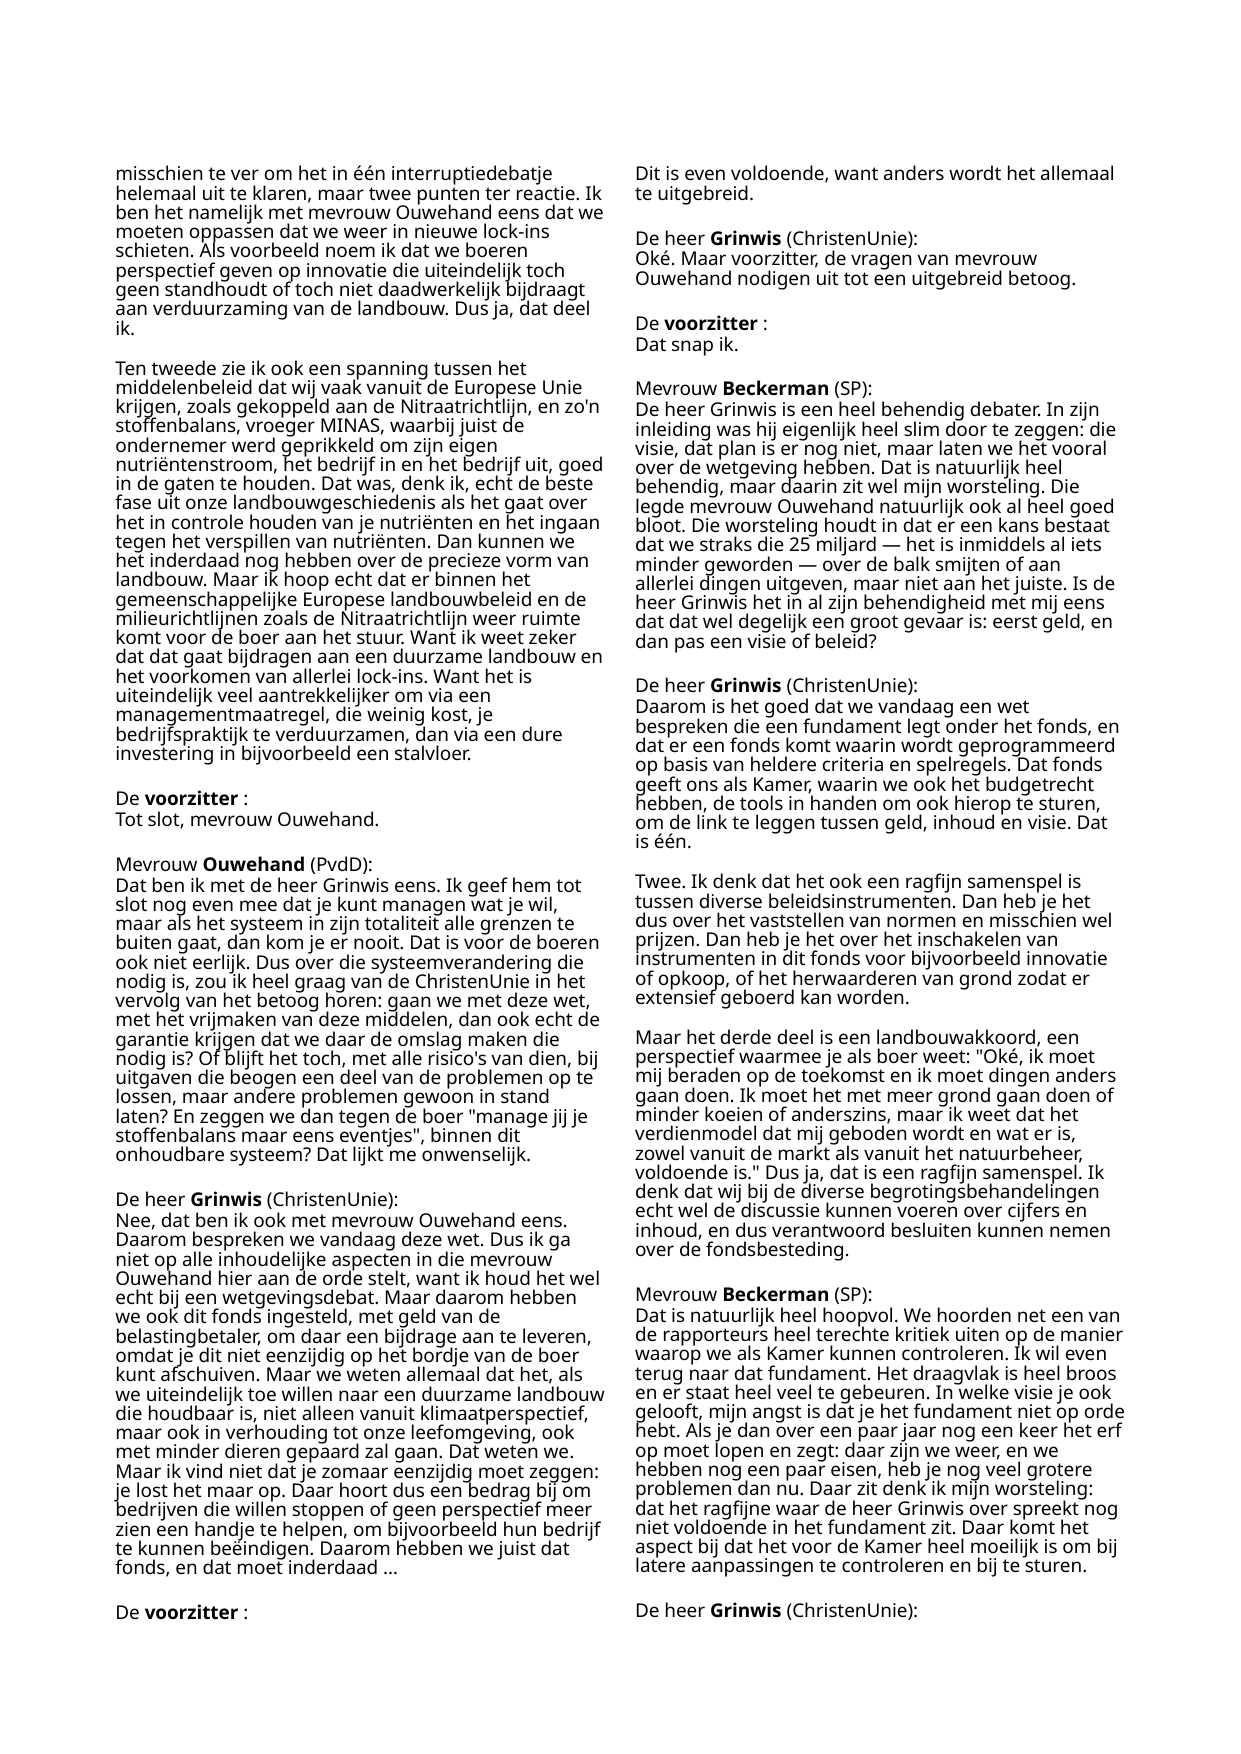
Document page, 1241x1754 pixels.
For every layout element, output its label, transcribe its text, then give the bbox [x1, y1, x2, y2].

text De heer Grinwis is een heel behendig debater. In zijn inleiding was hij eigenlijk heel slim door te zeggen: die visie, dat plan is er nog niet, maar laten we het vooral over de wetgeving hebben. Dat is natuurlijk heel behendig, maar daarin zit wel mijn worsteling. Die legde mevrouw Ouwehand natuurlijk ook al heel goed bloot. Die worsteling houdt in dat er een kans bestaat dat we straks die 25 miljard — het is inmiddels al iets minder geworden — over de balk smijten of aan allerlei dingen uitgeven, maar niet aan het juiste. Is de heer Grinwis het in al zijn behendigheid met mij eens dat dat wel degelijk een groot gevaar is: eerst geld, en dan pas een visie of beleid? [635, 401, 1125, 652]
text Tot slot, mevrouw Ouwehand. [115, 811, 605, 830]
text Mevrouw Beckerman (SP): [635, 1281, 1125, 1307]
text De heer Grinwis (ChristenUnie): [635, 1597, 1125, 1623]
text Dat ben ik met de heer Grinwis eens. Ik geef hem tot slot nog even mee dat je kunt managen wat je wil, maar als het systeem in zijn totaliteit alle grenzen te buiten gaat, dan kom je er nooit. Dat is voor de boeren ook niet eerlijk. Dus over die systeemverandering die nodig is, zou ik heel graag van de ChristenUnie in het vervolg van het betoog horen: gaan we met deze wet, met het vrijmaken van deze middelen, dan ook echt de garantie krijgen dat we daar de omslag maken die nodig is? Of blijft het toch, met alle risico's van dien, bij uitgaven die beogen een deel van de problemen op te lossen, maar andere problemen gewoon in stand laten? En zeggen we dan tegen de boer "manage jij je stoffenbalans maar eens eventjes", binnen dit onhoudbare systeem? Dat lijkt me onwenselijk. [115, 877, 605, 1166]
text De heer Grinwis (ChristenUnie): [635, 225, 1125, 250]
text De heer Grinwis (ChristenUnie): [115, 1186, 605, 1212]
text Maar het derde deel is een landbouwakkoord, een perspectief waarmee je als boer weet: "Oké, ik moet mij beraden op de toekomst en ik moet dingen anders gaan doen. Ik moet het met meer grond gaan doen of minder koeien of anderszins, maar ik weet dat het verdienmodel dat mij geboden wordt en wat er is, zowel vanuit de markt als vanuit het natuurbeheer, voldoende is." Dus ja, dat is een ragfijn samenspel. Ik denk dat wij bij de diverse begrotingsbehandelingen echt wel de discussie kunnen voeren over cijfers en inhoud, en dus verantwoord besluiten kunnen nemen over de fondsbesteding. [635, 1029, 1125, 1260]
text De voorzitter : [115, 785, 605, 811]
text De heer Grinwis (ChristenUnie): [635, 673, 1125, 698]
text Dat snap ik. [635, 336, 1125, 355]
text Daarom is het goed dat we vandaag een wet bespreken die een fundament legt onder het fonds, en dat er een fonds komt waarin wordt geprogrammeerd op basis van heldere criteria en spelregels. Dat fonds geeft ons als Kamer, waarin we ook het budgetrecht hebben, de tools in handen om ook hierop te sturen, om de link te leggen tussen geld, inhoud en visie. Dat is één. [635, 698, 1125, 853]
text Nee, dat ben ik ook met mevrouw Ouwehand eens. Daarom bespreken we vandaag deze wet. Dus ik ga niet op alle inhoudelijke aspecten in die mevrouw Ouwehand hier aan de orde stelt, want ik houd het wel echt bij een wetgevingsdebat. Maar daarom hebben we ook dit fonds ingesteld, met geld van de belastingbetaler, om daar een bijdrage aan te leveren, omdat je dit niet eenzijdig op het bordje van de boer kunt afschuiven. Maar we weten allemaal dat het, als we uiteindelijk toe willen naar een duurzame landbouw die houdbaar is, niet alleen vanuit klimaatperspectief, maar ook in verhouding tot onze leefomgeving, ook met minder dieren gepaard zal gaan. Dat weten we. Maar ik vind niet dat je zomaar eenzijdig moet zeggen: je lost het maar op. Daar hoort dus een bedrag bij om bedrijven die willen stoppen of geen perspectief meer zien een handje te helpen, om bijvoorbeeld hun bedrijf te kunnen beëindigen. Daarom hebben we juist dat fonds, en dat moet inderdaad … [115, 1212, 605, 1578]
text misschien te ver om het in één interruptiedebatje helemaal uit te klaren, maar twee punten ter reactie. Ik ben het namelijk met mevrouw Ouwehand eens dat we moeten oppassen dat we weer in nieuwe lock-ins schieten. Als voorbeeld noem ik dat we boeren perspectief geven op innovatie die uiteindelijk toch geen standhoudt of toch niet daadwerkelijk bijdraagt aan verduurzaming van de landbouw. Dus ja, dat deel ik. [115, 165, 605, 339]
text Dat is natuurlijk heel hoopvol. We hoorden net een van de rapporteurs heel terechte kritiek uiten op de manier waarop we als Kamer kunnen controleren. Ik wil even terug naar dat fundament. Het draagvlak is heel broos en er staat heel veel te gebeuren. In welke visie je ook gelooft, mijn angst is dat je het fundament niet op orde hebt. Als je dan over een paar jaar nog een keer het erf op moet lopen en zegt: daar zijn we weer, en we hebben nog een paar eisen, heb je nog veel grotere problemen dan nu. Daar zit denk ik mijn worsteling: dat het ragfijne waar de heer Grinwis over spreekt nog niet voldoende in het fundament zit. Daar komt het aspect bij dat het voor de Kamer heel moeilijk is om bij latere aanpassingen te controleren en bij te sturen. [635, 1307, 1125, 1577]
text Twee. Ik denk dat het ook een ragfijn samenspel is tussen diverse beleidsinstrumenten. Dan heb je het dus over het vaststellen van normen en misschien wel prijzen. Dan heb je het over het inschakelen van instrumenten in dit fonds voor bijvoorbeeld innovatie of opkoop, of het herwaarderen van grond zodat er extensief geboerd kan worden. [635, 873, 1125, 1008]
text Mevrouw Ouwehand (PvdD): [115, 851, 605, 877]
text De voorzitter : [635, 310, 1125, 336]
text Ten tweede zie ik ook een spanning tussen het middelenbeleid dat wij vaak vanuit de Europese Unie krijgen, zoals gekoppeld aan de Nitraatrichtlijn, en zo'n stoffenbalans, vroeger MINAS, waarbij juist de ondernemer werd geprikkeld om zijn eigen nutriëntenstroom, het bedrijf in en het bedrijf uit, goed in de gaten te houden. Dat was, denk ik, echt de beste fase uit onze landbouwgeschiedenis als het gaat over het in controle houden van je nutriënten en het ingaan tegen het verspillen van nutriënten. Dan kunnen we het inderdaad nog hebben over de precieze vorm van landbouw. Maar ik hoop echt dat er binnen het gemeenschappelijke Europese landbouwbeleid en de milieurichtlijnen zoals de Nitraatrichtlijn weer ruimte komt voor de boer aan het stuur. Want ik weet zeker dat dat gaat bijdragen aan een duurzame landbouw en het voorkomen van allerlei lock-ins. Want het is uiteindelijk veel aantrekkelijker om via een managementmaatregel, die weinig kost, je bedrijfspraktijk te verduurzamen, dan via een dure investering in bijvoorbeeld een stalvloer. [115, 359, 605, 764]
text Dit is even voldoende, want anders wordt het allemaal te uitgebreid. [635, 165, 1125, 204]
text Oké. Maar voorzitter, de vragen van mevrouw Ouwehand nodigen uit tot een uitgebreid betoog. [635, 250, 1125, 289]
text Mevrouw Beckerman (SP): [635, 376, 1125, 401]
text De voorzitter : [115, 1599, 605, 1625]
